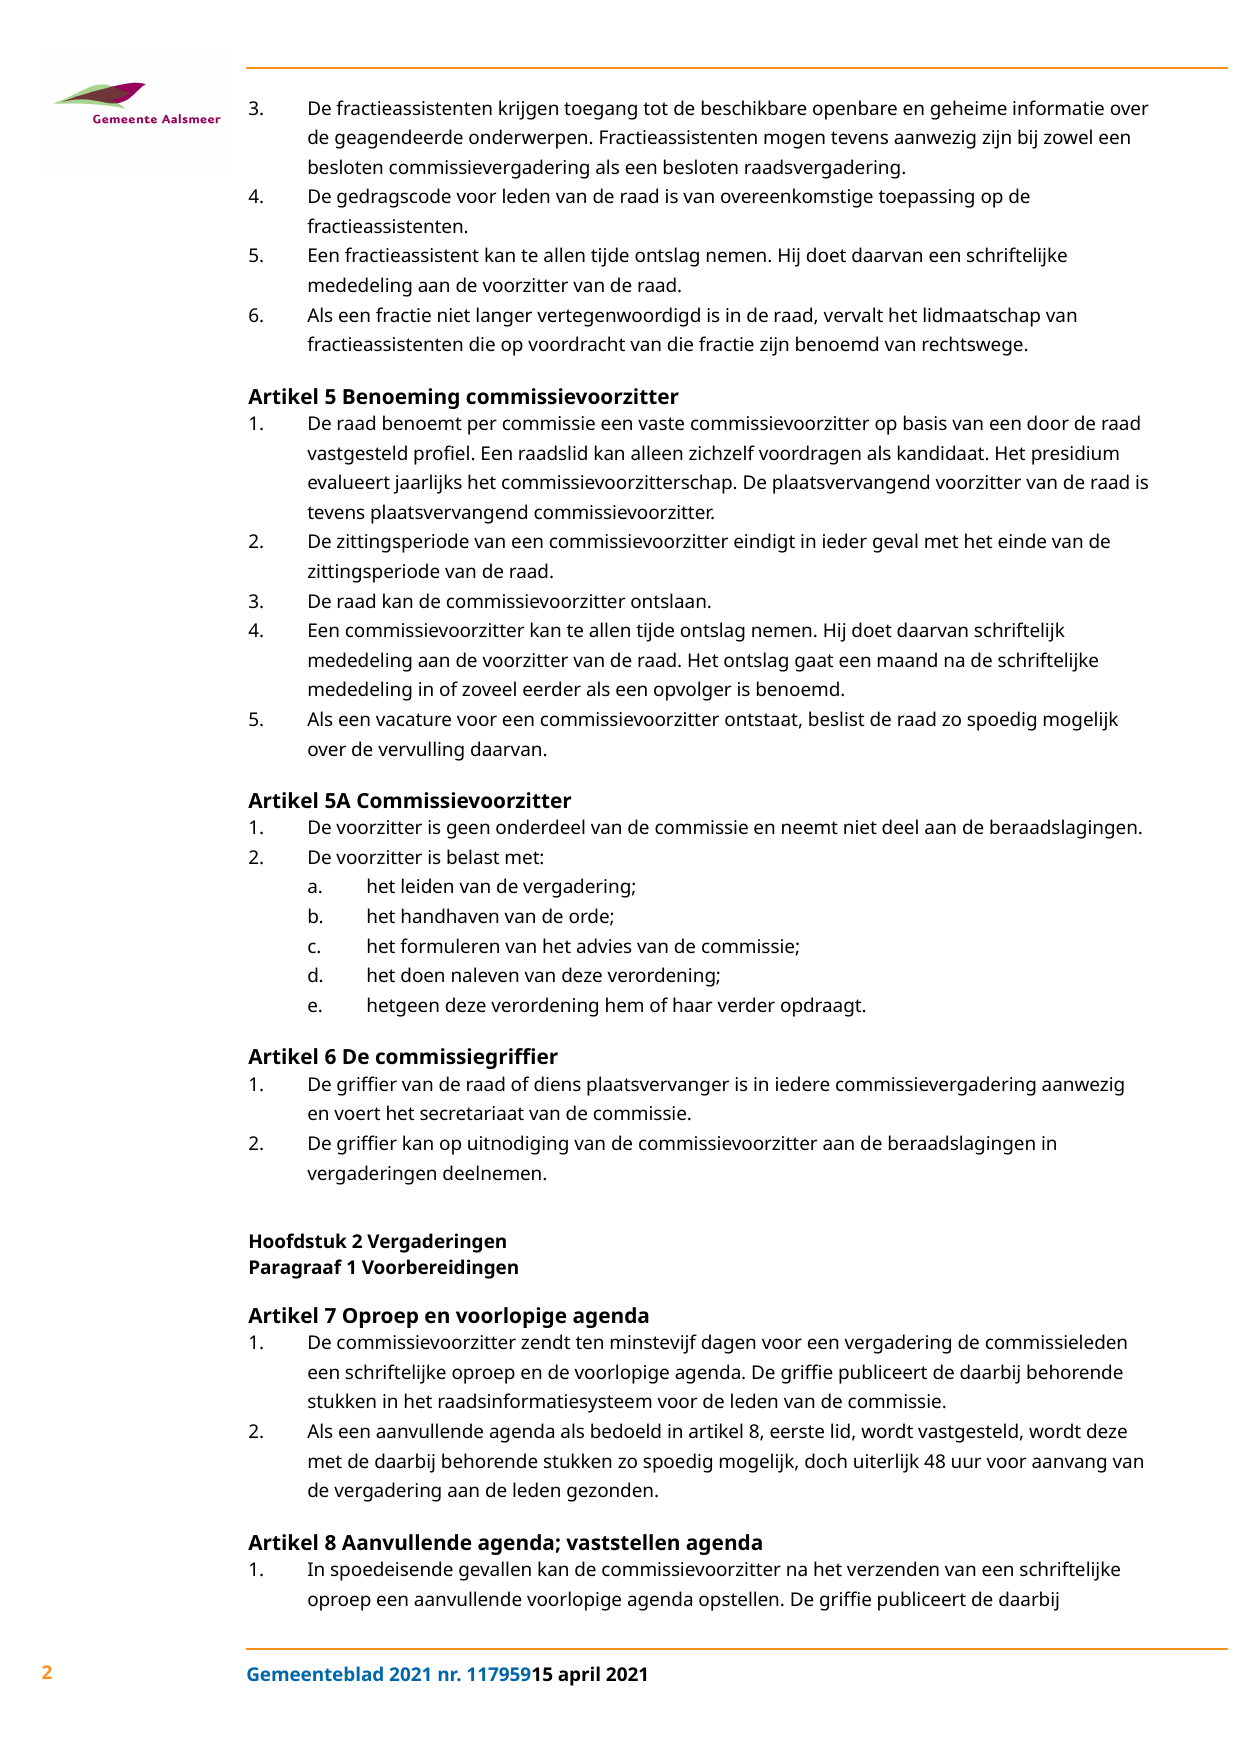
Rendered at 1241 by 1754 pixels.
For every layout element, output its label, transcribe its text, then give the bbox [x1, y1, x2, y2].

text Paragraaf 1 Voorbereidingen [248, 1254, 1152, 1280]
list De griffier kan op uitnodiging van de commissievoorzitter aan de beraadslagingen in vergaderingen deelnemen. [248, 1130, 1152, 1185]
text Artikel 6 De commissiegriffier [248, 1042, 1152, 1071]
list De gedragscode voor leden van de raad is van overeenkomstige toepassing op de fractieassistenten. [248, 183, 1152, 239]
text Artikel 5A Commissievoorzitter [248, 786, 1152, 814]
list het handhaven van de orde; [307, 903, 1152, 929]
list Een fractieassistent kan te allen tijde ontslag nemen. Hij doet daarvan een schriftelijke mededeling aan de voorzitter van de raad. [248, 243, 1152, 298]
list het formuleren van het advies van de commissie; [307, 933, 1152, 959]
list De commissievoorzitter zendt ten minstevijf dagen voor een vergadering de commissieleden een schriftelijke oproep en de voorlopige agenda. De griffie publiceert de daarbij behorende stukken in het raadsinformatiesysteem voor de leden van de commissie. [248, 1329, 1152, 1414]
list hetgeen deze verordening hem of haar verder opdraagt. [307, 992, 1152, 1018]
text Artikel 8 Aanvullende agenda; vaststellen agenda [248, 1528, 1152, 1556]
list Als een aanvullende agenda als bedoeld in artikel 8, eerste lid, wordt vastgesteld, wordt deze met de daarbij behorende stukken zo spoedig mogelijk, doch uiterlijk 48 uur voor aanvang van de vergadering aan de leden gezonden. [248, 1418, 1152, 1503]
list Als een fractie niet langer vertegenwoordigd is in de raad, vervalt het lidmaatschap van fractieassistenten die op voordracht van die fractie zijn benoemd van rechtswege. [248, 302, 1152, 357]
list De zittingsperiode van een commissievoorzitter eindigt in ieder geval met het einde van de zittingsperiode van de raad. [248, 529, 1152, 584]
text Hoofdstuk 2 Vergaderingen [248, 1226, 1152, 1254]
text Artikel 7 Oproep en voorlopige agenda [248, 1301, 1152, 1329]
text Artikel 5 Benoeming commissievoorzitter [248, 382, 1152, 410]
picture [41, 47, 231, 172]
list De voorzitter is geen onderdeel van de commissie en neemt niet deel aan de beraadslagingen. [248, 814, 1152, 840]
list De raad kan de commissievoorzitter ontslaan. [248, 588, 1152, 613]
list het doen naleven van deze verordening; [307, 962, 1152, 988]
list De voorzitter is belast met: [248, 844, 1152, 870]
list De griffier van de raad of diens plaatsvervanger is in iedere commissievergadering aanwezig en voert het secretariaat van de commissie. [248, 1071, 1152, 1126]
list het leiden van de vergadering; [307, 874, 1152, 899]
list De raad benoemt per commissie een vaste commissievoorzitter op basis van een door de raad vastgesteld profiel. Een raadslid kan alleen zichzelf voordragen als kandidaat. Het presidium evalueert jaarlijks het commissievoorzitterschap. De plaatsvervangend voorzitter van de raad is tevens plaatsvervangend commissievoorzitter. [248, 410, 1152, 525]
list In spoedeisende gevallen kan de commissievoorzitter na het verzenden van een schriftelijke oproep een aanvullende voorlopige agenda opstellen. De griffie publiceert de daarbij [248, 1556, 1152, 1612]
list Een commissievoorzitter kan te allen tijde ontslag nemen. Hij doet daarvan schriftelijk mededeling aan de voorzitter van de raad. Het ontslag gaat een maand na de schriftelijke mededeling in of zoveel eerder als een opvolger is benoemd. [248, 617, 1152, 702]
list Als een vacature voor een commissievoorzitter ontstaat, beslist de raad zo spoedig mogelijk over de vervulling daarvan. [248, 706, 1152, 761]
list De fractieassistenten krijgen toegang tot de beschikbare openbare en geheime informatie over de geagendeerde onderwerpen. Fractieassistenten mogen tevens aanwezig zijn bij zowel een besloten commissievergadering als een besloten raadsvergadering. [248, 95, 1152, 180]
